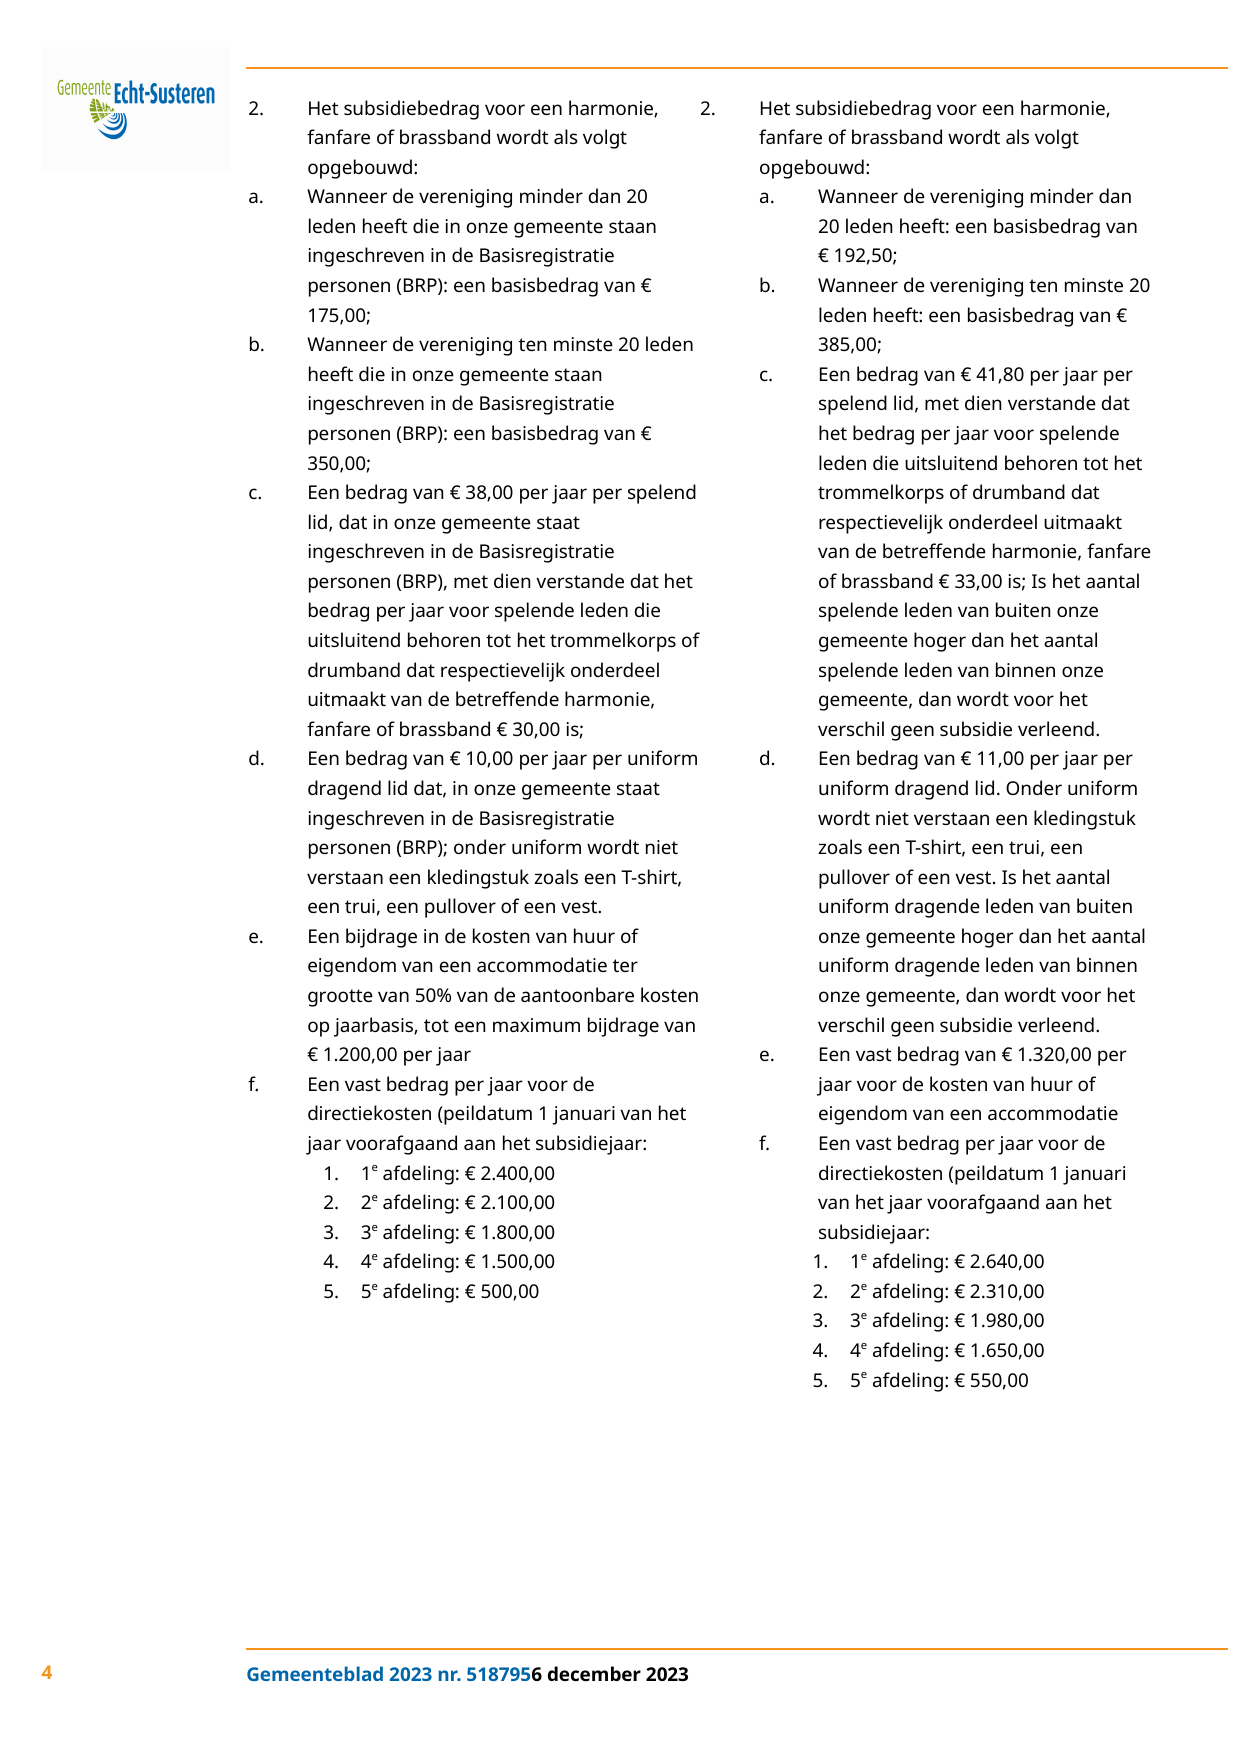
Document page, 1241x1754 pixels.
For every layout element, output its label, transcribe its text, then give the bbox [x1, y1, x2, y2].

picture [41, 47, 231, 172]
table_cell Het subsidiebedrag voor een harmonie, fanfare of brassband wordt als volgt opgebouwd: Wanneer de vereniging minder dan 20 leden heeft die in onze gemeente staan ingeschreven in de Basisregistratie personen (BRP): een basisbedrag van € 175,00; Wanneer de vereniging ten minste 20 leden heeft die in onze gemeente staan ingeschreven in de Basisregistratie personen (BRP): een basisbedrag van € 350,00; Een bedrag van € 38,00 per jaar per spelend lid, dat in onze gemeente staat ingeschreven in de Basisregistratie personen (BRP), met dien verstande dat het bedrag per jaar voor spelende leden die uitsluitend behoren tot het trommelkorps of drumband dat respectievelijk onderdeel uitmaakt van de betreffende harmonie, fanfare of brassband € 30,00 is; Een bedrag van € 10,00 per jaar per uniform dragend lid dat, in onze gemeente staat ingeschreven in de Basisregistratie personen (BRP); onder uniform wordt niet verstaan een kledingstuk zoals een T-shirt, een trui, een pullover of een vest. Een bijdrage in de kosten van huur of eigendom van een accommodatie ter grootte van 50% van de aantoonbare kosten op jaarbasis, tot een maximum bijdrage van € 1.200,00 per jaar Een vast bedrag per jaar voor de directiekosten (peildatum 1 januari van het jaar voorafgaand aan het subsidiejaar: 1e afdeling: € 2.400,00 2e afdeling: € 2.100,00 3e afdeling: € 1.800,00 4e afdeling: € 1.500,00 5e afdeling: € 500,00 [248, 95, 700, 1393]
table_cell Het subsidiebedrag voor een harmonie, fanfare of brassband wordt als volgt opgebouwd: Wanneer de vereniging minder dan 20 leden heeft: een basisbedrag van € 192,50; Wanneer de vereniging ten minste 20 leden heeft: een basisbedrag van € 385,00; Een bedrag van € 41,80 per jaar per spelend lid, met dien verstande dat het bedrag per jaar voor spelende leden die uitsluitend behoren tot het trommelkorps of drumband dat respectievelijk onderdeel uitmaakt van de betreffende harmonie, fanfare of brassband € 33,00 is; Is het aantal spelende leden van buiten onze gemeente hoger dan het aantal spelende leden van binnen onze gemeente, dan wordt voor het verschil geen subsidie verleend. Een bedrag van € 11,00 per jaar per uniform dragend lid. Onder uniform wordt niet verstaan een kledingstuk zoals een T-shirt, een trui, een pullover of een vest. Is het aantal uniform dragende leden van buiten onze gemeente hoger dan het aantal uniform dragende leden van binnen onze gemeente, dan wordt voor het verschil geen subsidie verleend. Een vast bedrag van € 1.320,00 per jaar voor de kosten van huur of eigendom van een accommodatie Een vast bedrag per jaar voor de directiekosten (peildatum 1 januari van het jaar voorafgaand aan het subsidiejaar: 1e afdeling: € 2.640,00 2e afdeling: € 2.310,00 3e afdeling: € 1.980,00 4e afdeling: € 1.650,00 5e afdeling: € 550,00 [700, 95, 1152, 1393]
